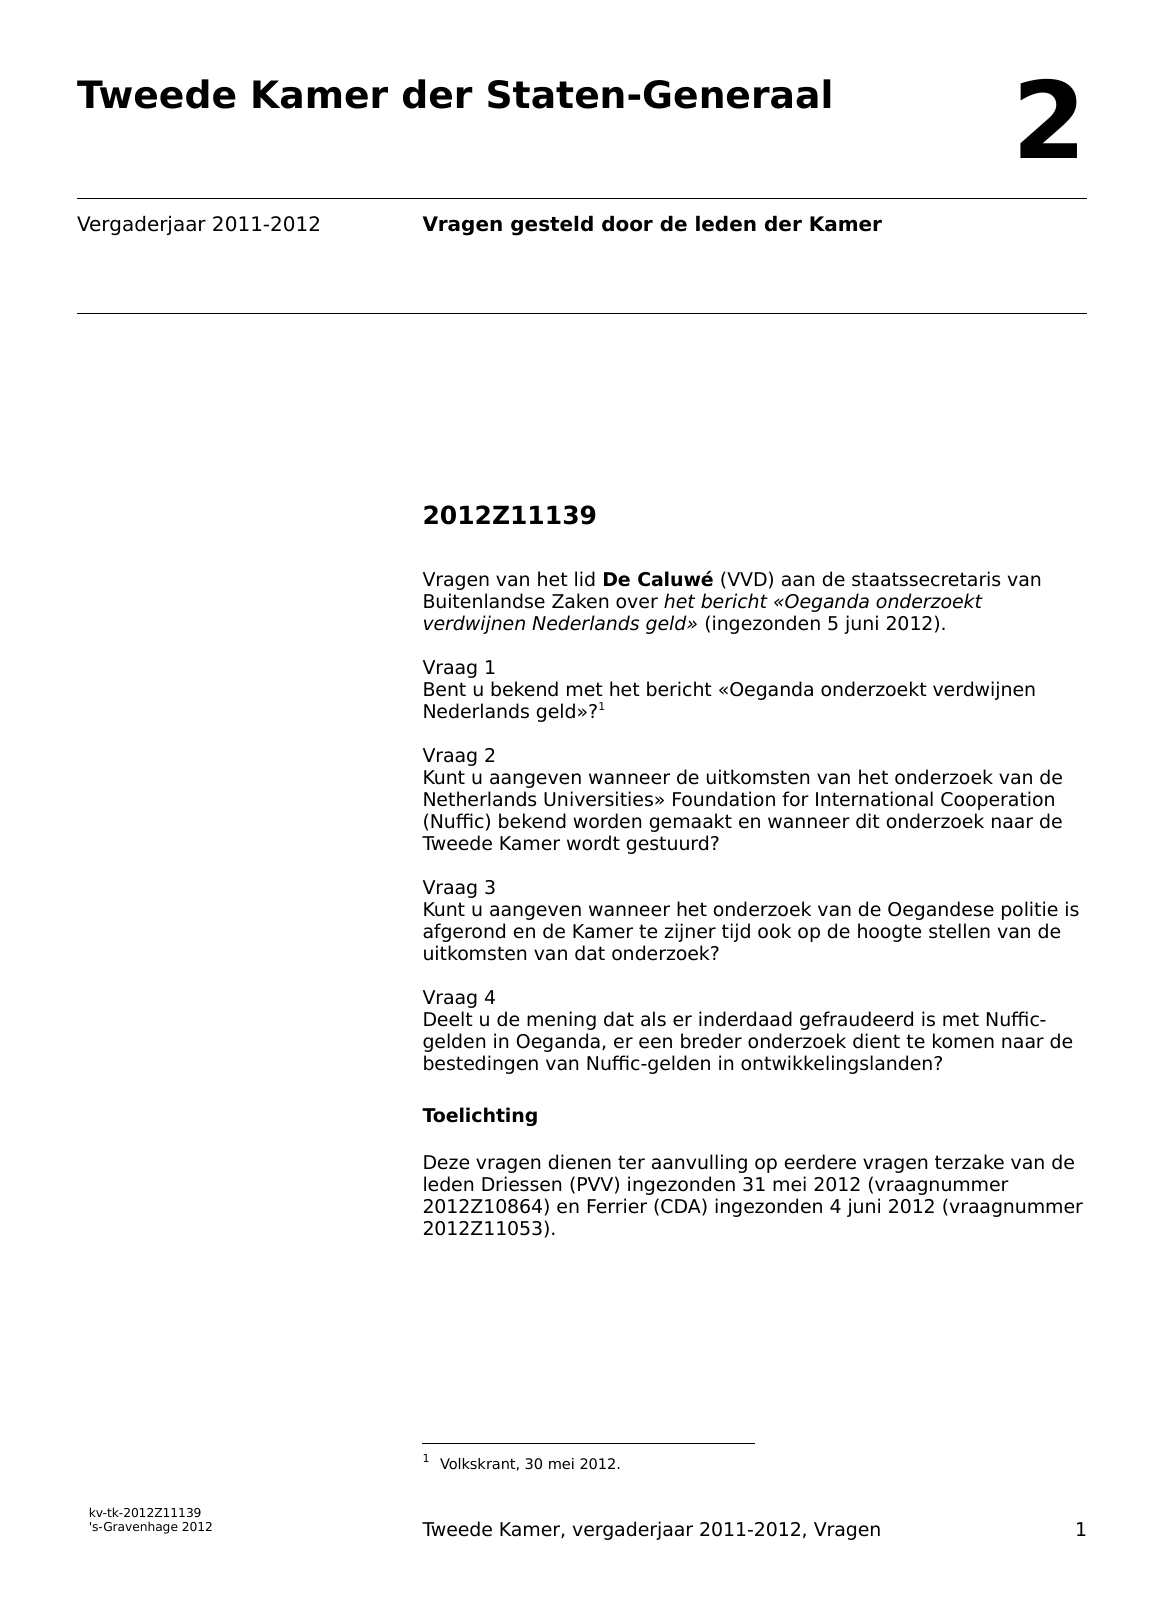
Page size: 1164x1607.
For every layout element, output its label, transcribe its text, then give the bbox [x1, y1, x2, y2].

text kv-tk-2012Z11139 [88, 1506, 323, 1520]
text Bent u bekend met het bericht «Oeganda onderzoekt verdwijnen Nederlands geld»? [422, 679, 1087, 723]
text 2012Z11139 [422, 501, 1087, 531]
text Deelt u de mening dat als er inderdaad gefraudeerd is met Nuffic-gelden in Oeganda, er een breder onderzoek dient te komen naar de bestedingen van Nuffic-gelden in ontwikkelingslanden? [422, 1009, 1087, 1075]
table_cell Vergaderjaar 2011-2012 [77, 199, 422, 313]
text 's-Gravenhage 2012 [88, 1520, 323, 1534]
table_header 2 [886, 59, 1087, 198]
text Deze vragen dienen ter aanvulling op eerdere vragen terzake van de leden Driessen (PVV) ingezonden 31 mei 2012 (vraagnummer 2012Z10864) en Ferrier (CDA) ingezonden 4 juni 2012 (vraagnummer 2012Z11053). [422, 1152, 1087, 1240]
table_header Tweede Kamer der Staten-Generaal [77, 59, 886, 198]
text Kunt u aangeven wanneer de uitkomsten van het onderzoek van de Netherlands Universities» Foundation for International Cooperation (Nuffic) bekend worden gemaakt en wanneer dit onderzoek naar de Tweede Kamer wordt gestuurd? [422, 767, 1087, 855]
text Vragen van het lid De Caluwé (VVD) aan de staatssecretaris van Buitenlandse Zaken over het bericht «Oeganda onderzoekt verdwijnen Nederlands geld» (ingezonden 5 juni 2012). [422, 569, 1087, 635]
subtitle Toelichting [422, 1105, 1087, 1127]
text Volkskrant, 30 mei 2012. [422, 1452, 1087, 1474]
text Vraag 2 [422, 745, 1087, 767]
text Vraag 1 [422, 657, 1087, 679]
text Kunt u aangeven wanneer het onderzoek van de Oegandese politie is afgerond en de Kamer te zijner tijd ook op de hoogte stellen van de uitkomsten van dat onderzoek? [422, 899, 1087, 965]
text Vraag 4 [422, 987, 1087, 1009]
text Vraag 3 [422, 877, 1087, 899]
table_cell Vragen gesteld door de leden der Kamer [422, 199, 1087, 313]
